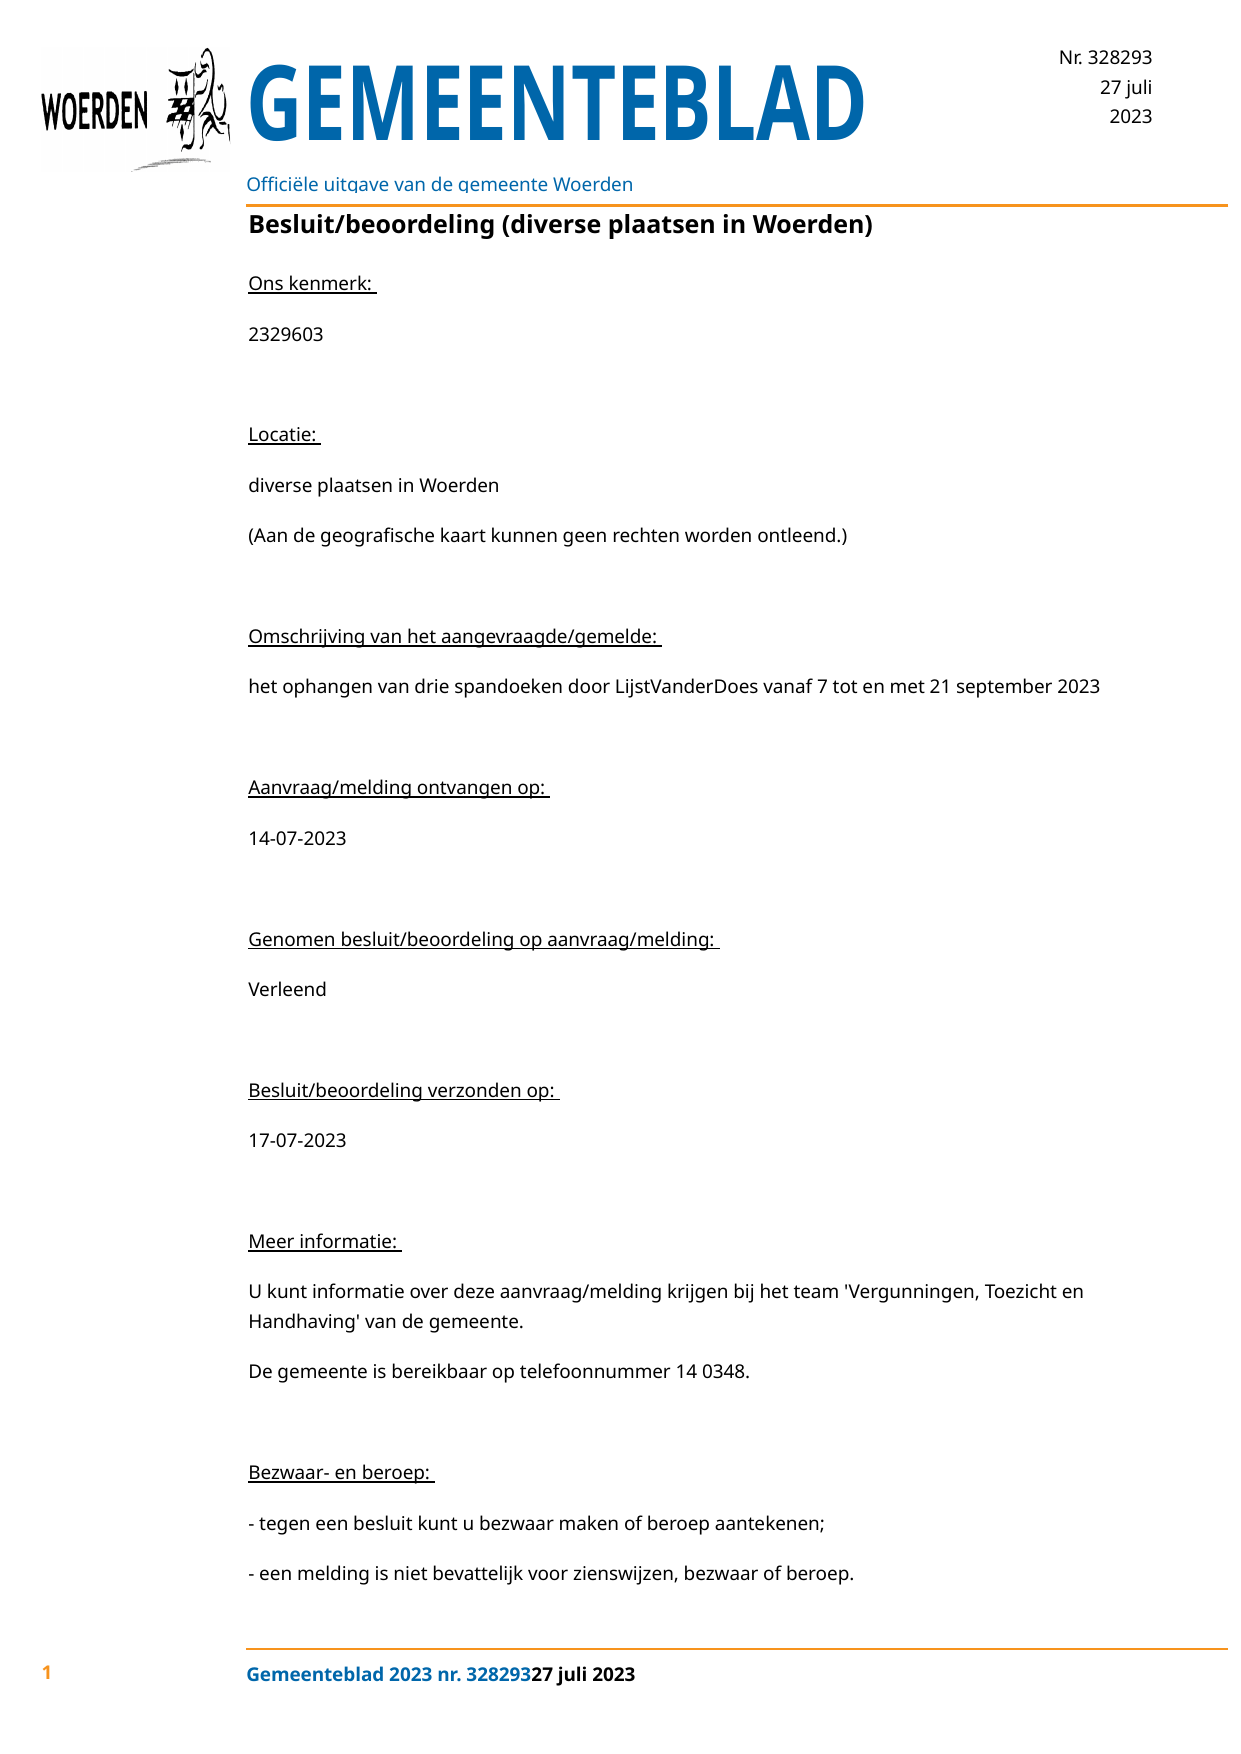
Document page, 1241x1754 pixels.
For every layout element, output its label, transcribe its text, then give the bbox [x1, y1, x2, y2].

text Aanvraag/melding ontvangen op: [248, 774, 1152, 800]
text Besluit/beoordeling verzonden op: [248, 1077, 1152, 1103]
text Meer informatie: [248, 1228, 1152, 1254]
text - een melding is niet bevattelijk voor zienswijzen, bezwaar of beroep. [248, 1560, 1152, 1586]
text Ons kenmerk: [248, 270, 1152, 296]
text het ophangen van drie spandoeken door LijstVanderDoes vanaf 7 tot en met 21 september 2023 [248, 674, 1152, 699]
text U kunt informatie over deze aanvraag/melding krijgen bij het team 'Vergunningen, Toezicht en Handhaving' van de gemeente. [248, 1279, 1152, 1334]
text 14-07-2023 [248, 825, 1152, 851]
text - tegen een besluit kunt u bezwaar maken of beroep aantekenen; [248, 1510, 1152, 1536]
text Genomen besluit/beoordeling op aanvraag/melding: [248, 926, 1152, 951]
picture [41, 47, 231, 172]
text Verleend [248, 976, 1152, 1002]
text 17-07-2023 [248, 1127, 1152, 1153]
text Locatie: [248, 422, 1152, 447]
text Besluit/beoordeling (diverse plaatsen in Woerden) [248, 207, 1152, 241]
text Omschrijving van het aangevraagde/gemelde: [248, 623, 1152, 649]
text (Aan de geografische kaart kunnen geen rechten worden ontleend.) [248, 522, 1152, 548]
text 2329603 [248, 321, 1152, 346]
text De gemeente is bereikbaar op telefoonnummer 14 0348. [248, 1359, 1152, 1384]
text Bezwaar- en beroep: [248, 1459, 1152, 1485]
text diverse plaatsen in Woerden [248, 472, 1152, 498]
